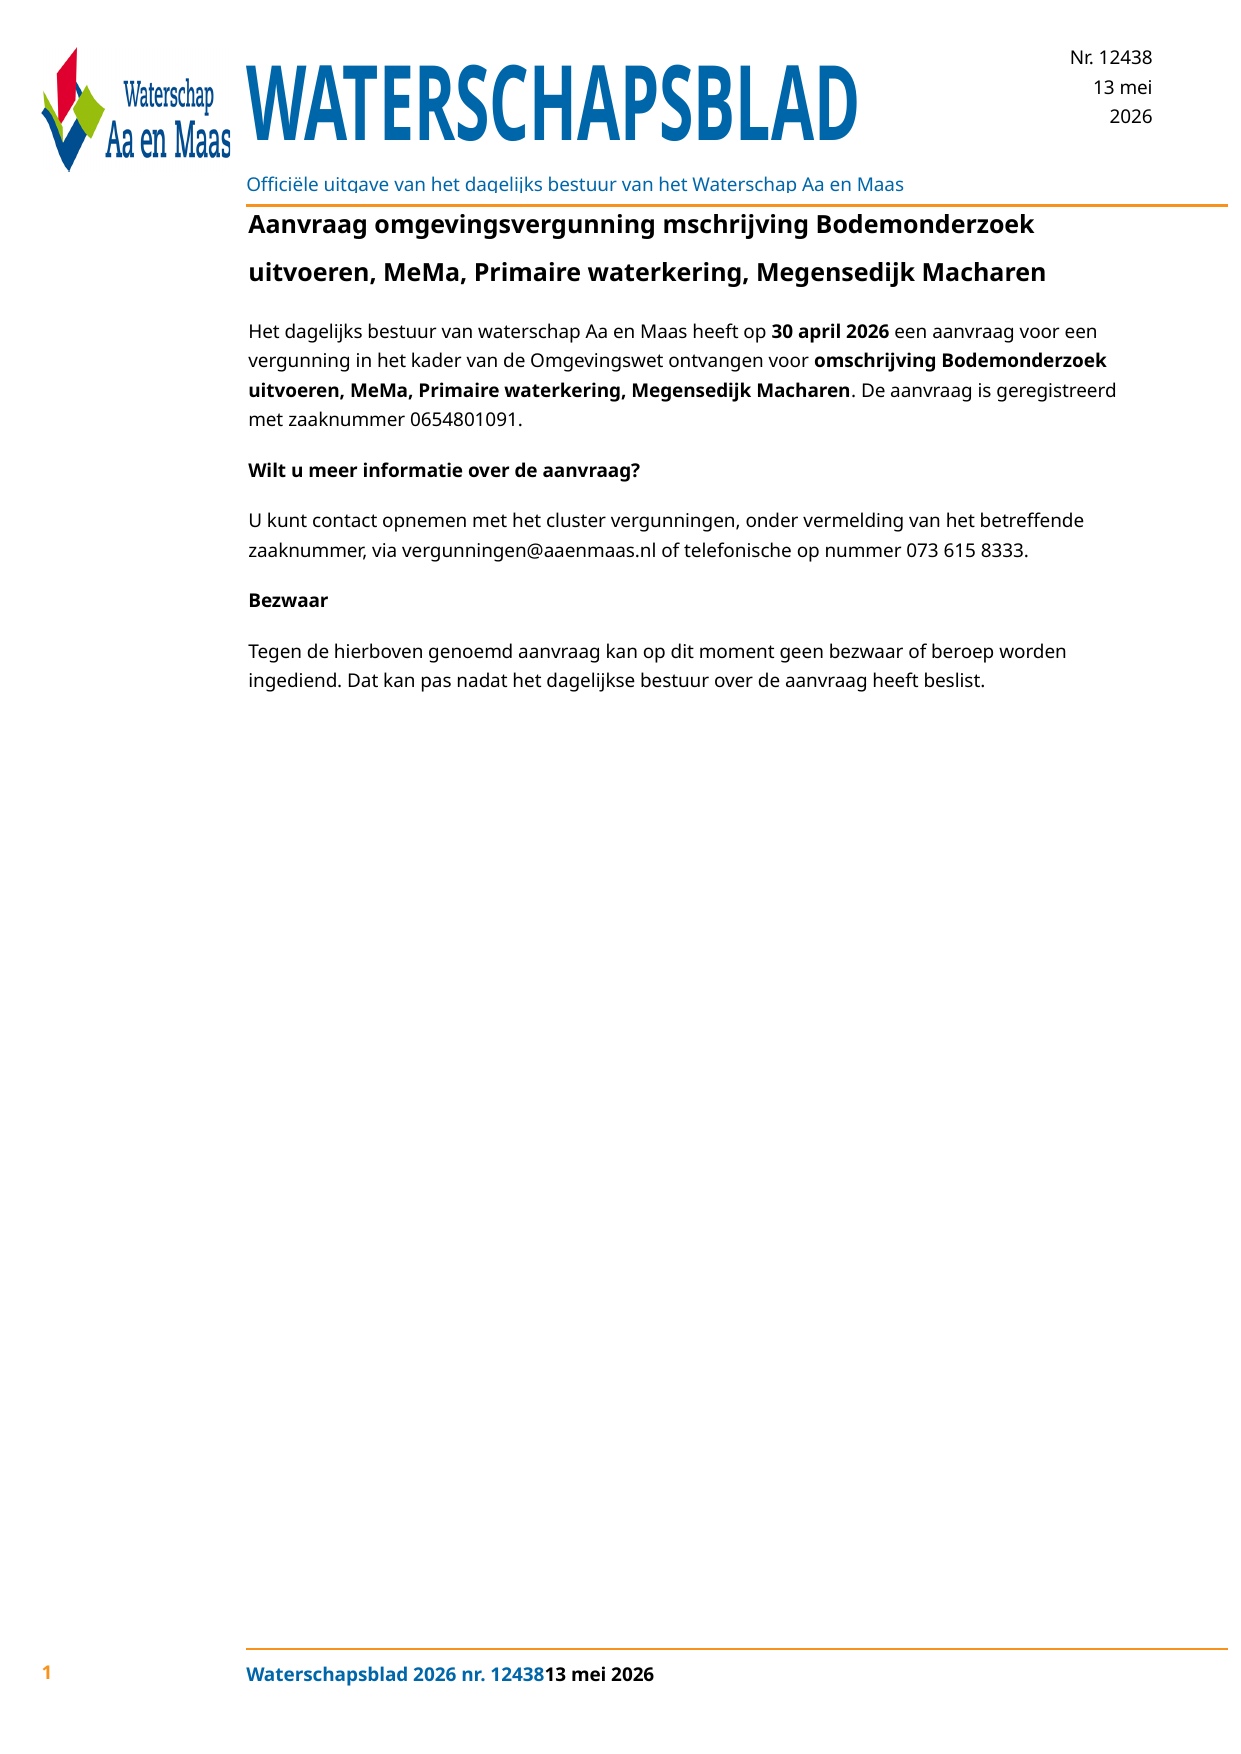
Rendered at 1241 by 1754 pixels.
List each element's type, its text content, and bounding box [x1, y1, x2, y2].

text Wilt u meer informatie over de aanvraag? [248, 457, 1152, 483]
text Tegen de hierboven genoemd aanvraag kan op dit moment geen bezwaar of beroep worden ingediend. Dat kan pas nadat het dagelijkse bestuur over de aanvraag heeft beslist. [248, 638, 1152, 693]
picture [41, 47, 231, 172]
text Bezwaar [248, 587, 1152, 613]
text Aanvraag omgevingsvergunning mschrijving Bodemonderzoek uitvoeren, MeMa, Primaire waterkering, Megensedijk Macharen [248, 207, 1152, 288]
text Het dagelijks bestuur van waterschap Aa en Maas heeft op 30 april 2026 een aanvraag voor een vergunning in het kader van de Omgevingswet ontvangen voor omschrijving Bodemonderzoek uitvoeren, MeMa, Primaire waterkering, Megensedijk Macharen. De aanvraag is geregistreerd met zaaknummer 0654801091. [248, 318, 1152, 432]
text U kunt contact opnemen met het cluster vergunningen, onder vermelding van het betreffende zaaknummer, via vergunningen@aaenmaas.nl of telefonische op nummer 073 615 8333. [248, 507, 1152, 563]
